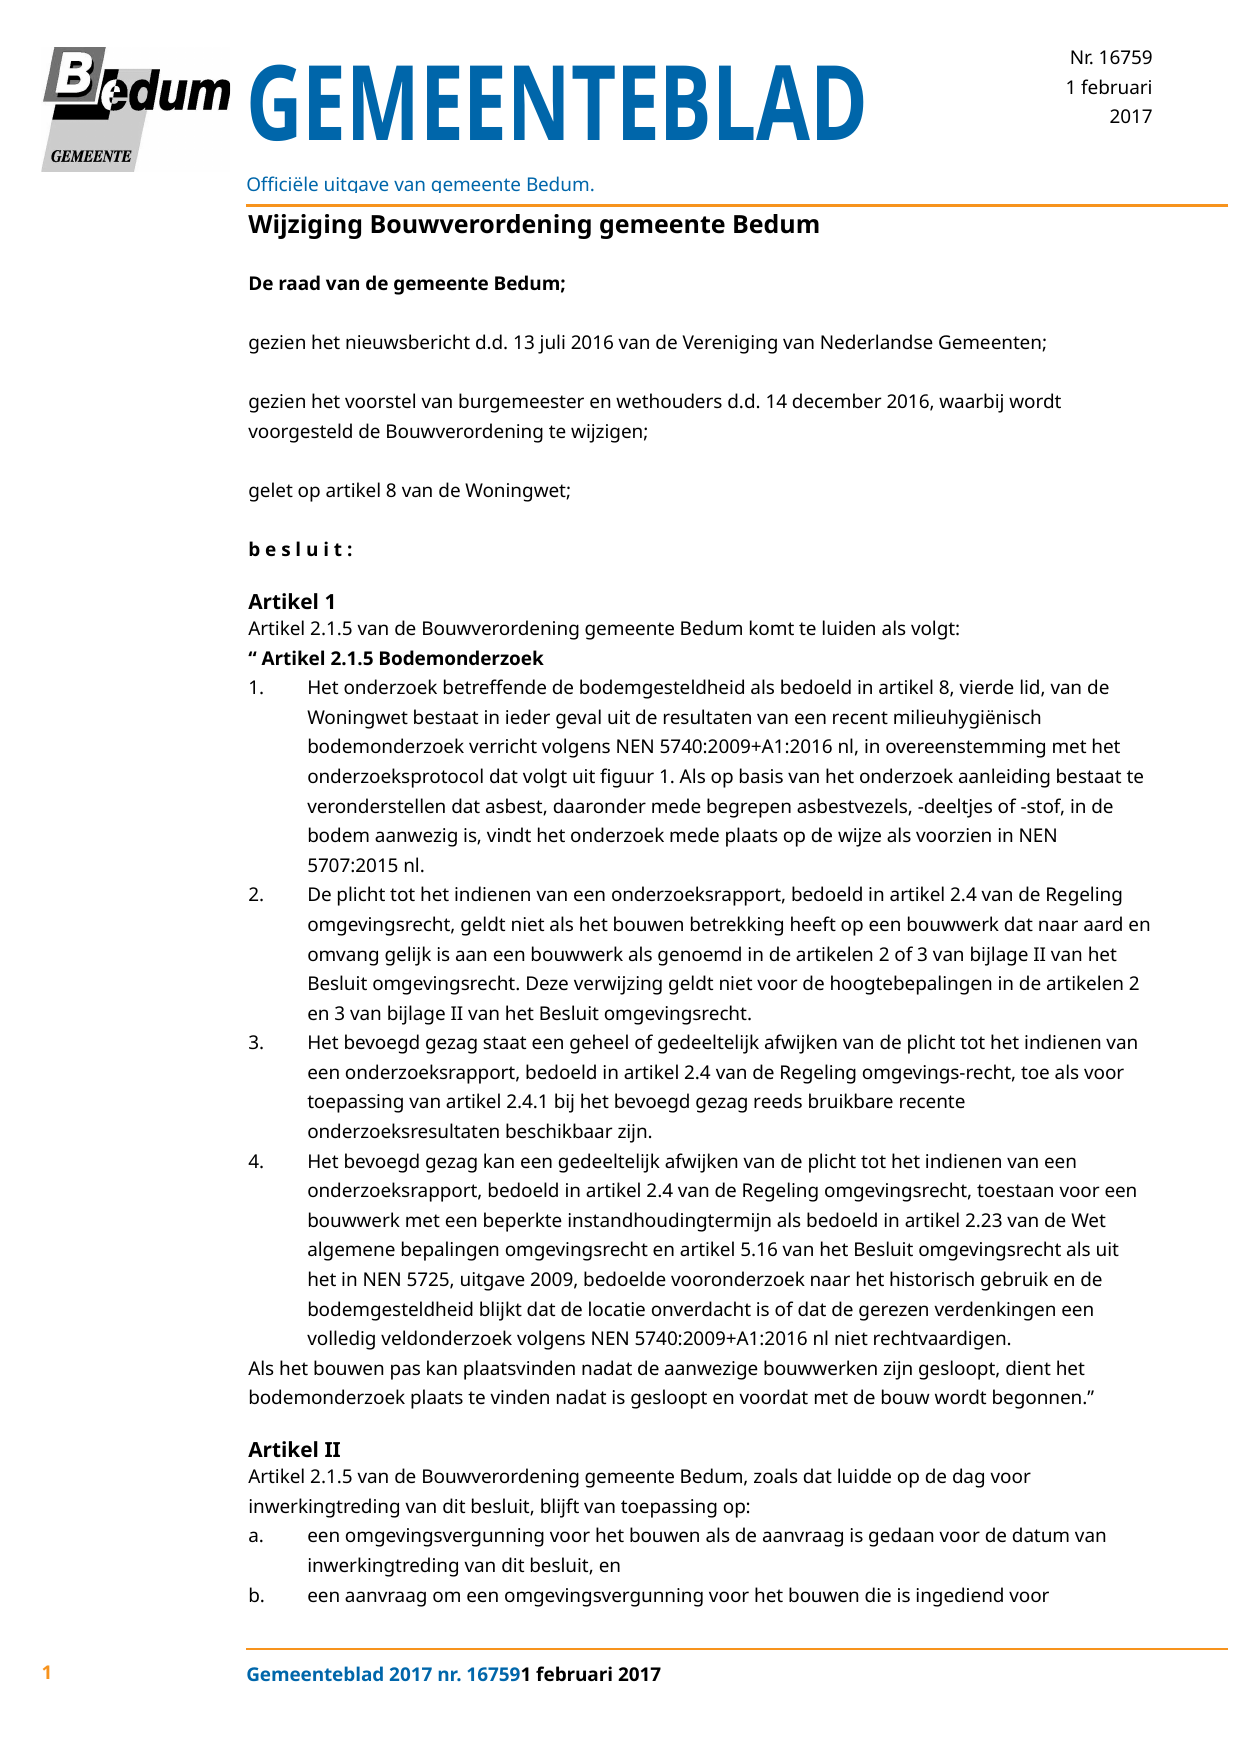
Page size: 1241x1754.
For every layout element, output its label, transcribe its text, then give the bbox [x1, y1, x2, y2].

text Als het bouwen pas kan plaatsvinden nadat de aanwezige bouwwerken zijn gesloopt, dient het bodemonderzoek plaats te vinden nadat is gesloopt en voordat met de bouw wordt begonnen.” [248, 1355, 1152, 1410]
text gezien het voorstel van burgemeester en wethouders d.d. 14 december 2016, waarbij wordt voorgesteld de Bouwverordening te wijzigen; [248, 389, 1152, 444]
text Artikel II [248, 1435, 1152, 1463]
list Het onderzoek betreffende de bodemgesteldheid als bedoeld in artikel 8, vierde lid, van de Woningwet bestaat in ieder geval uit de resultaten van een recent milieuhygiënisch bodemonderzoek verricht volgens NEN 5740:2009+A1:2016 nl, in overeenstemming met het onderzoeksprotocol dat volgt uit figuur 1. Als op basis van het onderzoek aanleiding bestaat te veronderstellen dat asbest, daaronder mede begrepen asbestvezels, -deeltjes of -stof, in de bodem aanwezig is, vindt het onderzoek mede plaats op de wijze als voorzien in NEN 5707:2015 nl. [248, 674, 1152, 878]
list een aanvraag om een omgevingsvergunning voor het bouwen die is ingediend voor [248, 1582, 1152, 1607]
text Wijziging Bouwverordening gemeente Bedum [248, 207, 1152, 241]
list Het bevoegd gezag kan een gedeeltelijk afwijken van de plicht tot het indienen van een onderzoeksrapport, bedoeld in artikel 2.4 van de Regeling omgevingsrecht, toestaan voor een bouwwerk met een beperkte instandhoudingtermijn als bedoeld in artikel 2.23 van de Wet algemene bepalingen omgevingsrecht en artikel 5.16 van het Besluit omgevingsrecht als uit het in NEN 5725, uitgave 2009, bedoelde vooronderzoek naar het historisch gebruik en de bodemgesteldheid blijkt dat de locatie onverdacht is of dat de gerezen verdenkingen een volledig veldonderzoek volgens NEN 5740:2009+A1:2016 nl niet rechtvaardigen. [248, 1148, 1152, 1351]
list een omgevingsvergunning voor het bouwen als de aanvraag is gedaan voor de datum van inwerkingtreding van dit besluit, en [248, 1523, 1152, 1578]
text “ Artikel 2.1.5 Bodemonderzoek [248, 645, 1152, 671]
text gezien het nieuwsbericht d.d. 13 juli 2016 van de Vereniging van Nederlandse Gemeenten; [248, 329, 1152, 355]
text De raad van de gemeente Bedum; [248, 270, 1152, 296]
text Artikel 2.1.5 van de Bouwverordening gemeente Bedum, zoals dat luidde op de dag voor inwerkingtreding van dit besluit, blijft van toepassing op: [248, 1463, 1152, 1519]
list De plicht tot het indienen van een onderzoeksrapport, bedoeld in artikel 2.4 van de Regeling omgevingsrecht, geldt niet als het bouwen betrekking heeft op een bouwwerk dat naar aard en omvang gelijk is aan een bouwwerk als genoemd in de artikelen 2 of 3 van bijlage II van het Besluit omgevingsrecht. Deze verwijzing geldt niet voor de hoogtebepalingen in de artikelen 2 en 3 van bijlage II van het Besluit omgevingsrecht. [248, 882, 1152, 1026]
text Artikel 1 [248, 587, 1152, 615]
text b e s l u i t : [248, 537, 1152, 562]
text gelet op artikel 8 van de Woningwet; [248, 477, 1152, 503]
picture [41, 47, 231, 172]
list Het bevoegd gezag staat een geheel of gedeeltelijk afwijken van de plicht tot het indienen van een onderzoeksrapport, bedoeld in artikel 2.4 van de Regeling omgevings-recht, toe als voor toepassing van artikel 2.4.1 bij het bevoegd gezag reeds bruikbare recente onderzoeksresultaten beschikbaar zijn. [248, 1029, 1152, 1144]
text Artikel 2.1.5 van de Bouwverordening gemeente Bedum komt te luiden als volgt: [248, 615, 1152, 641]
